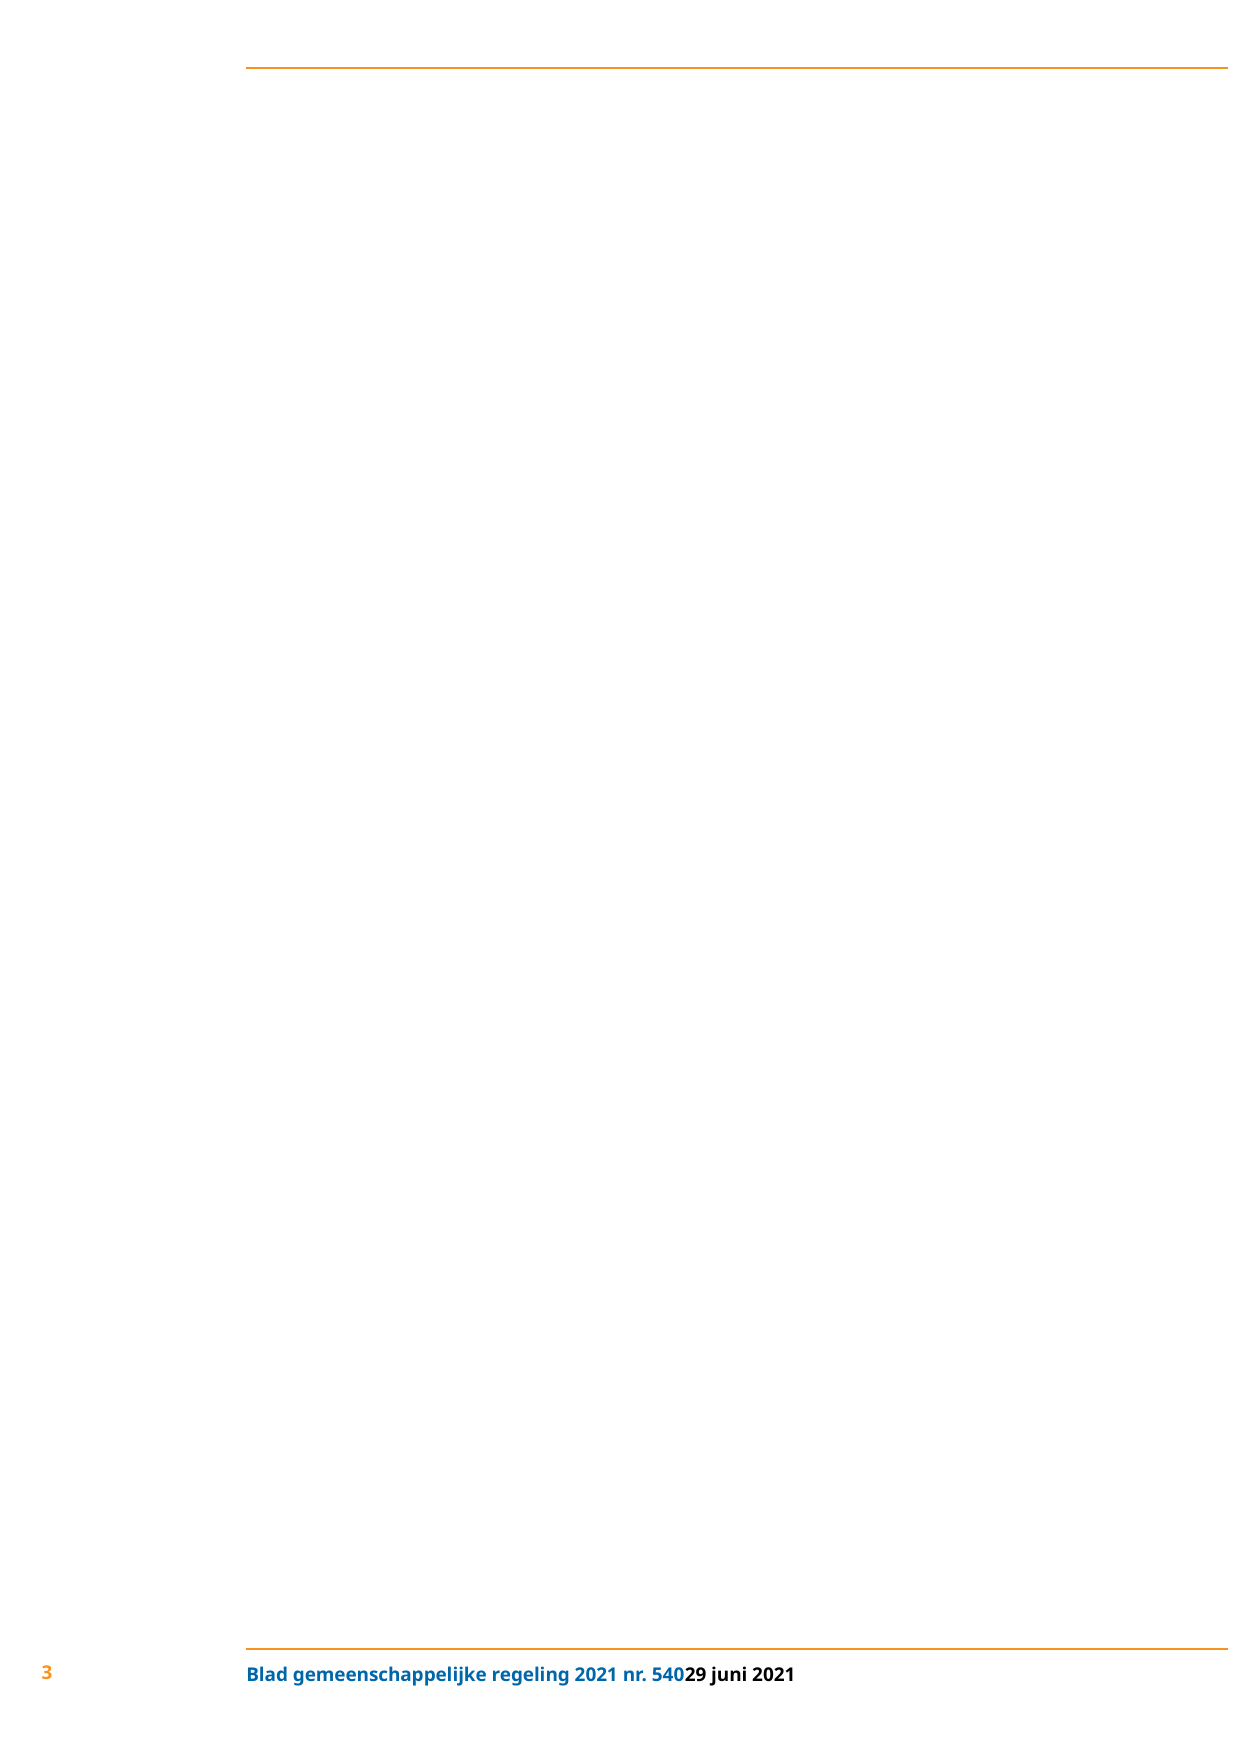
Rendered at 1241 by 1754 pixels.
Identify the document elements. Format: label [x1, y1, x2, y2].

picture [41, 47, 231, 172]
